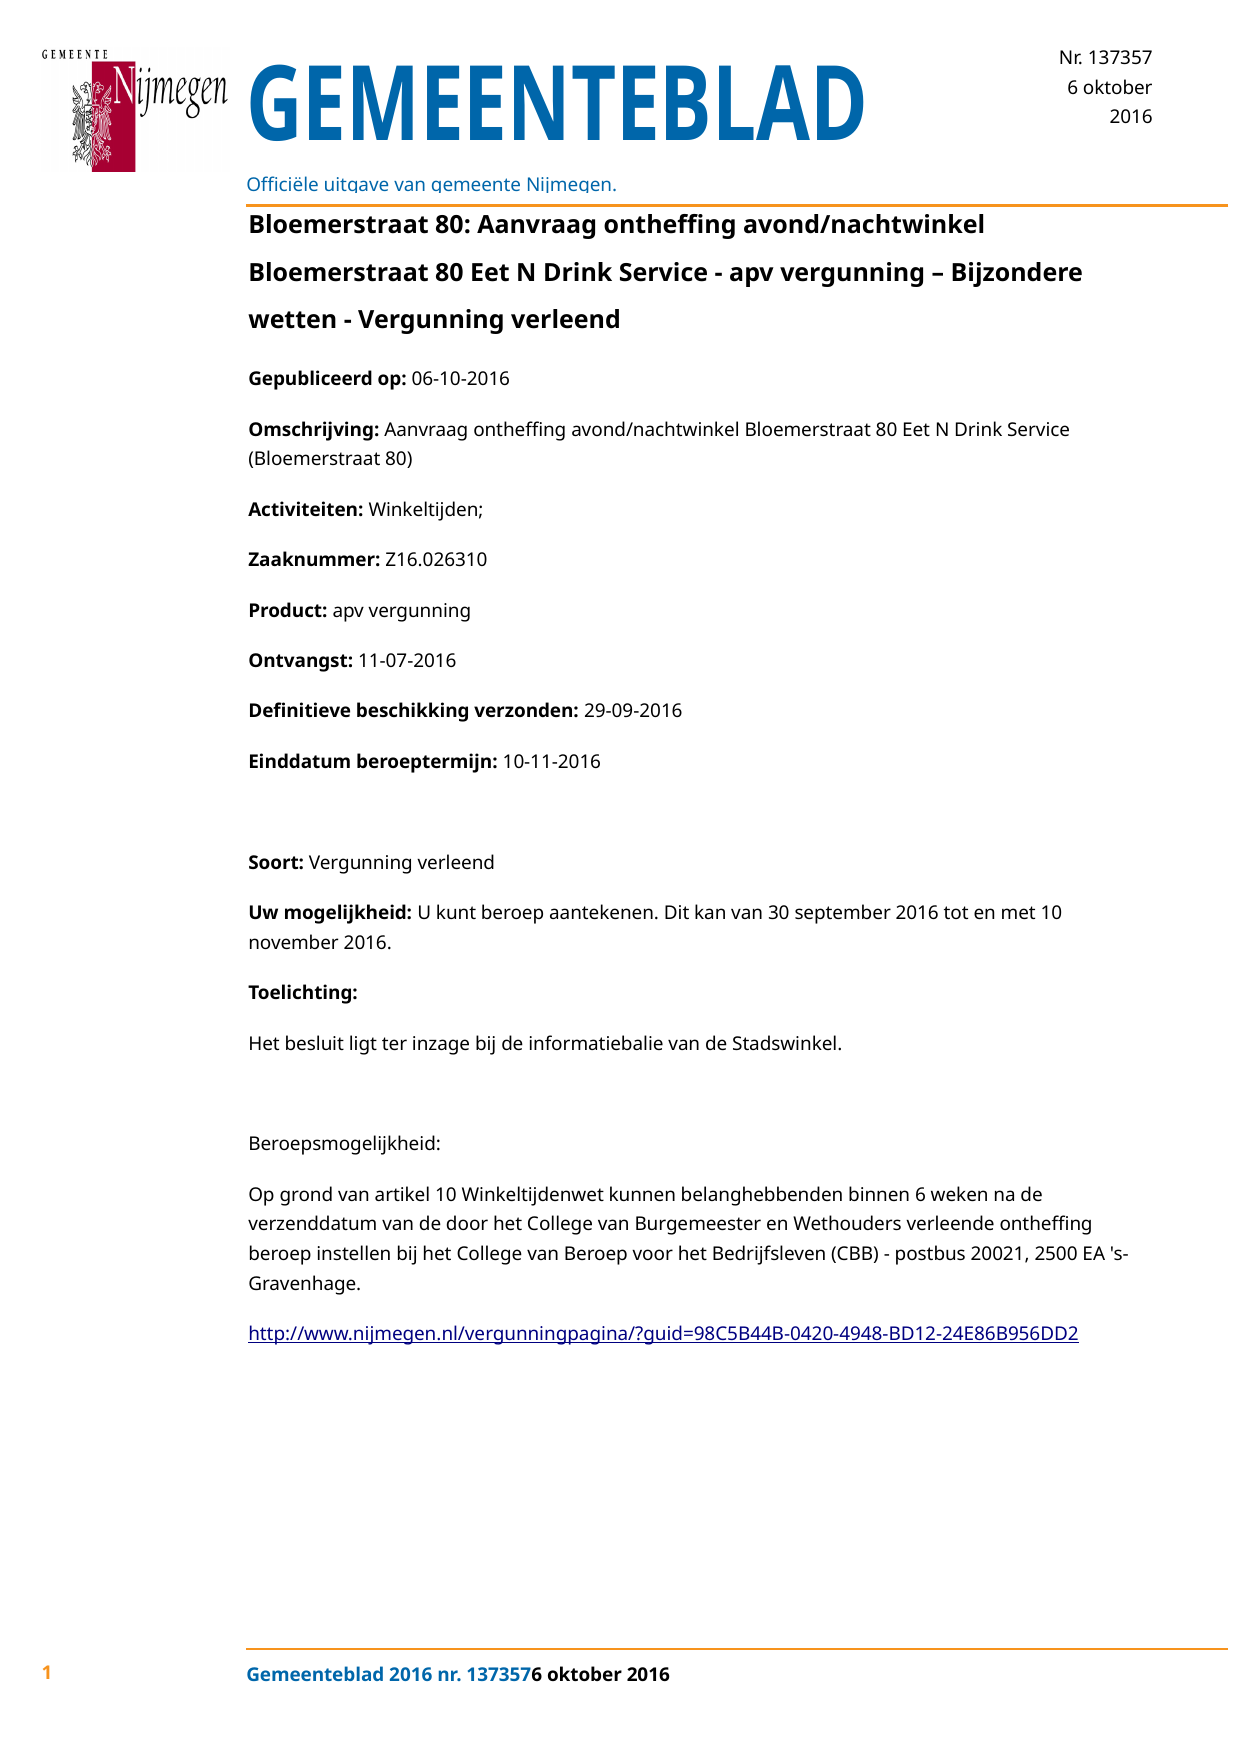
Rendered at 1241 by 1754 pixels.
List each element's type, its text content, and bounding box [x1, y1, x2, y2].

text Soort: Vergunning verleend [248, 849, 1152, 874]
text Zaaknummer: Z16.026310 [248, 546, 1152, 572]
picture [41, 47, 231, 172]
text Ontvangst: 11-07-2016 [248, 647, 1152, 673]
text Gepubliceerd op: 06-10-2016 [248, 366, 1152, 391]
text Uw mogelijkheid: U kunt beroep aantekenen. Dit kan van 30 september 2016 tot en met 10 november 2016. [248, 899, 1152, 954]
text Product: apv vergunning [248, 597, 1152, 622]
text Beroepsmogelijkheid: [248, 1131, 1152, 1156]
text Bloemerstraat 80: Aanvraag ontheffing avond/nachtwinkel Bloemerstraat 80 Eet N Drink Service - apv vergunning – Bijzondere wetten - Vergunning verleend [248, 207, 1152, 336]
text Einddatum beroeptermijn: 10-11-2016 [248, 748, 1152, 774]
text http://www.nijmegen.nl/vergunningpagina/?guid=98C5B44B-0420-4948-BD12-24E86B956DD2 [248, 1320, 1152, 1346]
text Het besluit ligt ter inzage bij de informatiebalie van de Stadswinkel. [248, 1030, 1152, 1055]
text Definitieve beschikking verzonden: 29-09-2016 [248, 698, 1152, 723]
text Activiteiten: Winkeltijden; [248, 496, 1152, 522]
text Op grond van artikel 10 Winkeltijdenwet kunnen belanghebbenden binnen 6 weken na de verzenddatum van de door het College van Burgemeester en Wethouders verleende ontheffing beroep instellen bij het College van Beroep voor het Bedrijfsleven (CBB) - postbus 20021, 2500 EA 's-Gravenhage. [248, 1181, 1152, 1295]
text Toelichting: [248, 979, 1152, 1005]
text Omschrijving: Aanvraag ontheffing avond/nachtwinkel Bloemerstraat 80 Eet N Drink Service (Bloemerstraat 80) [248, 416, 1152, 471]
